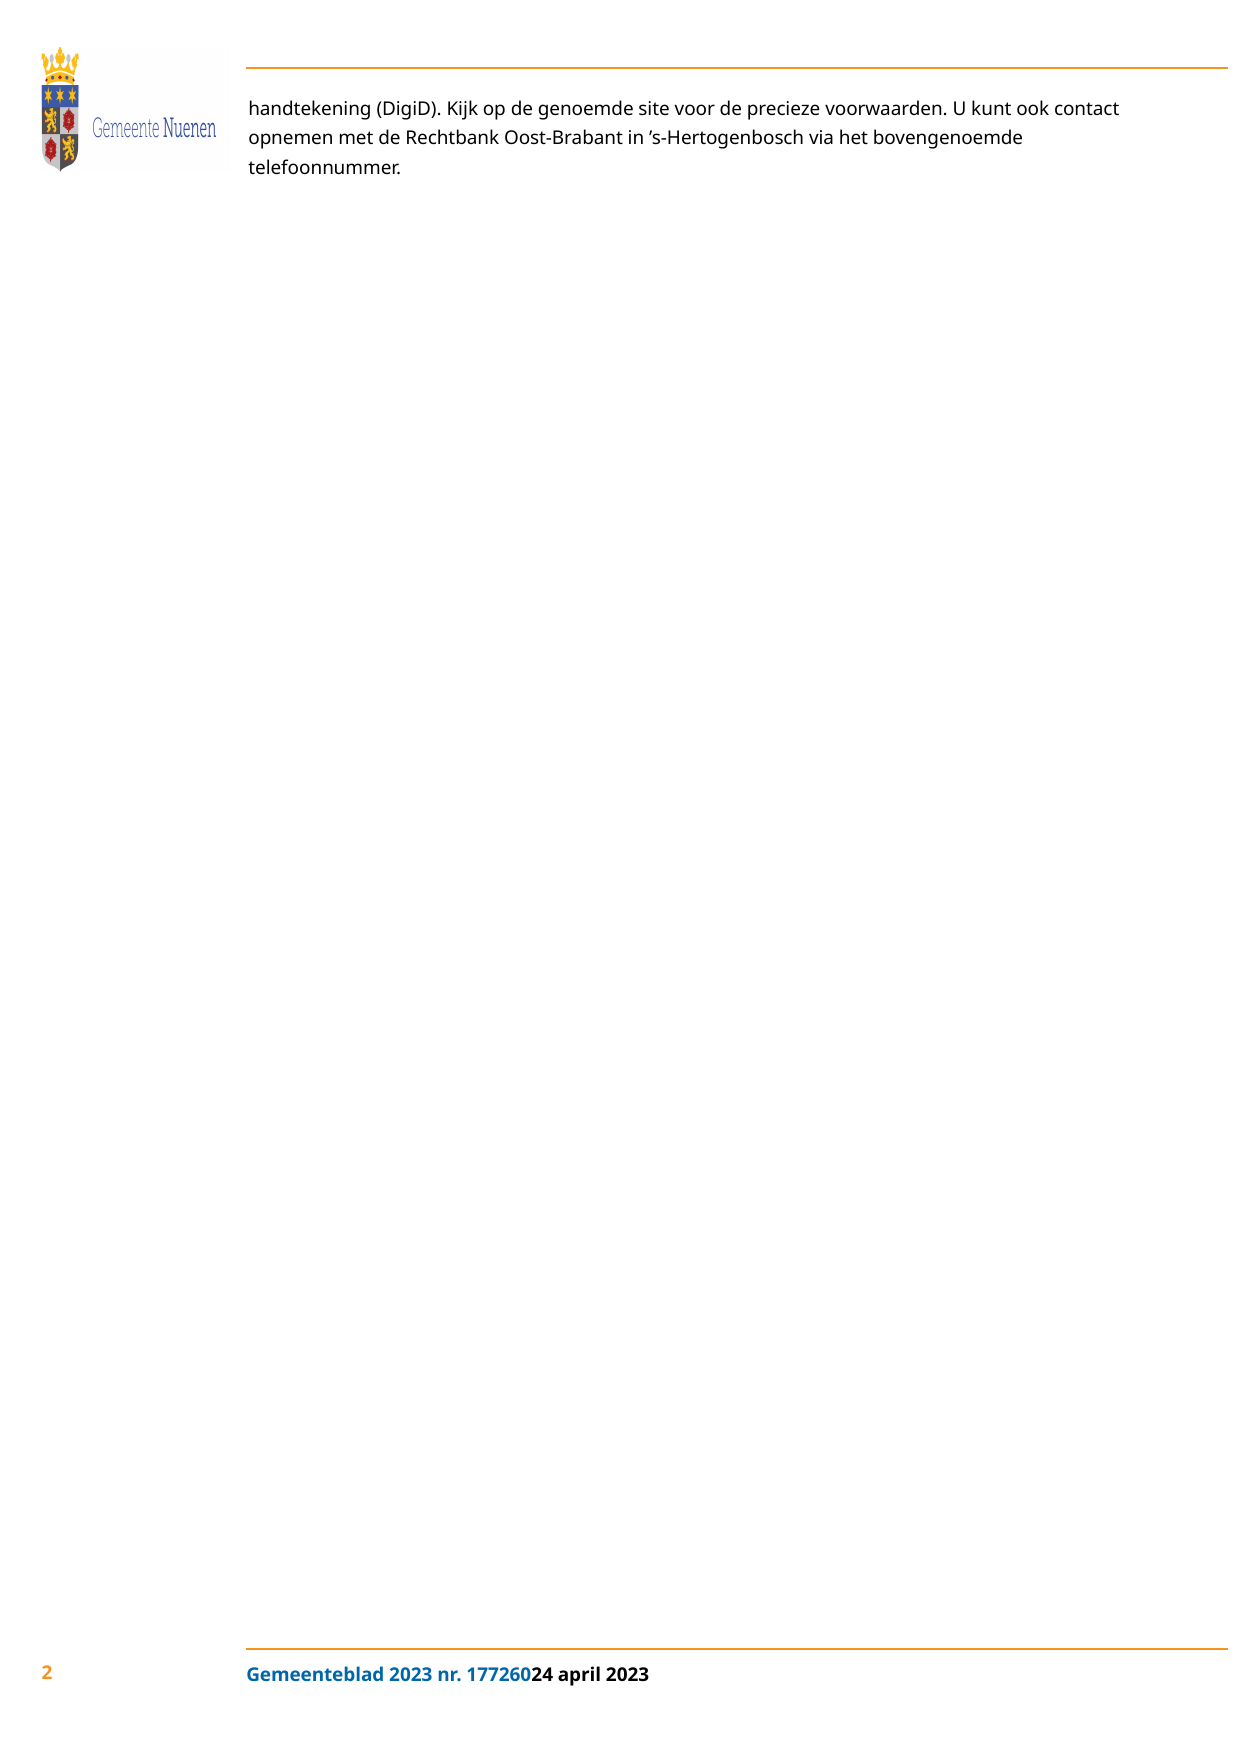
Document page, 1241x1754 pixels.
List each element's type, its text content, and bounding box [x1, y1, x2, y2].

text handtekening (DigiD). Kijk op de genoemde site voor de precieze voorwaarden. U kunt ook contact opnemen met de Rechtbank Oost-Brabant in ’s-Hertogenbosch via het bovengenoemde telefoonnummer. [248, 95, 1152, 180]
picture [41, 47, 231, 172]
